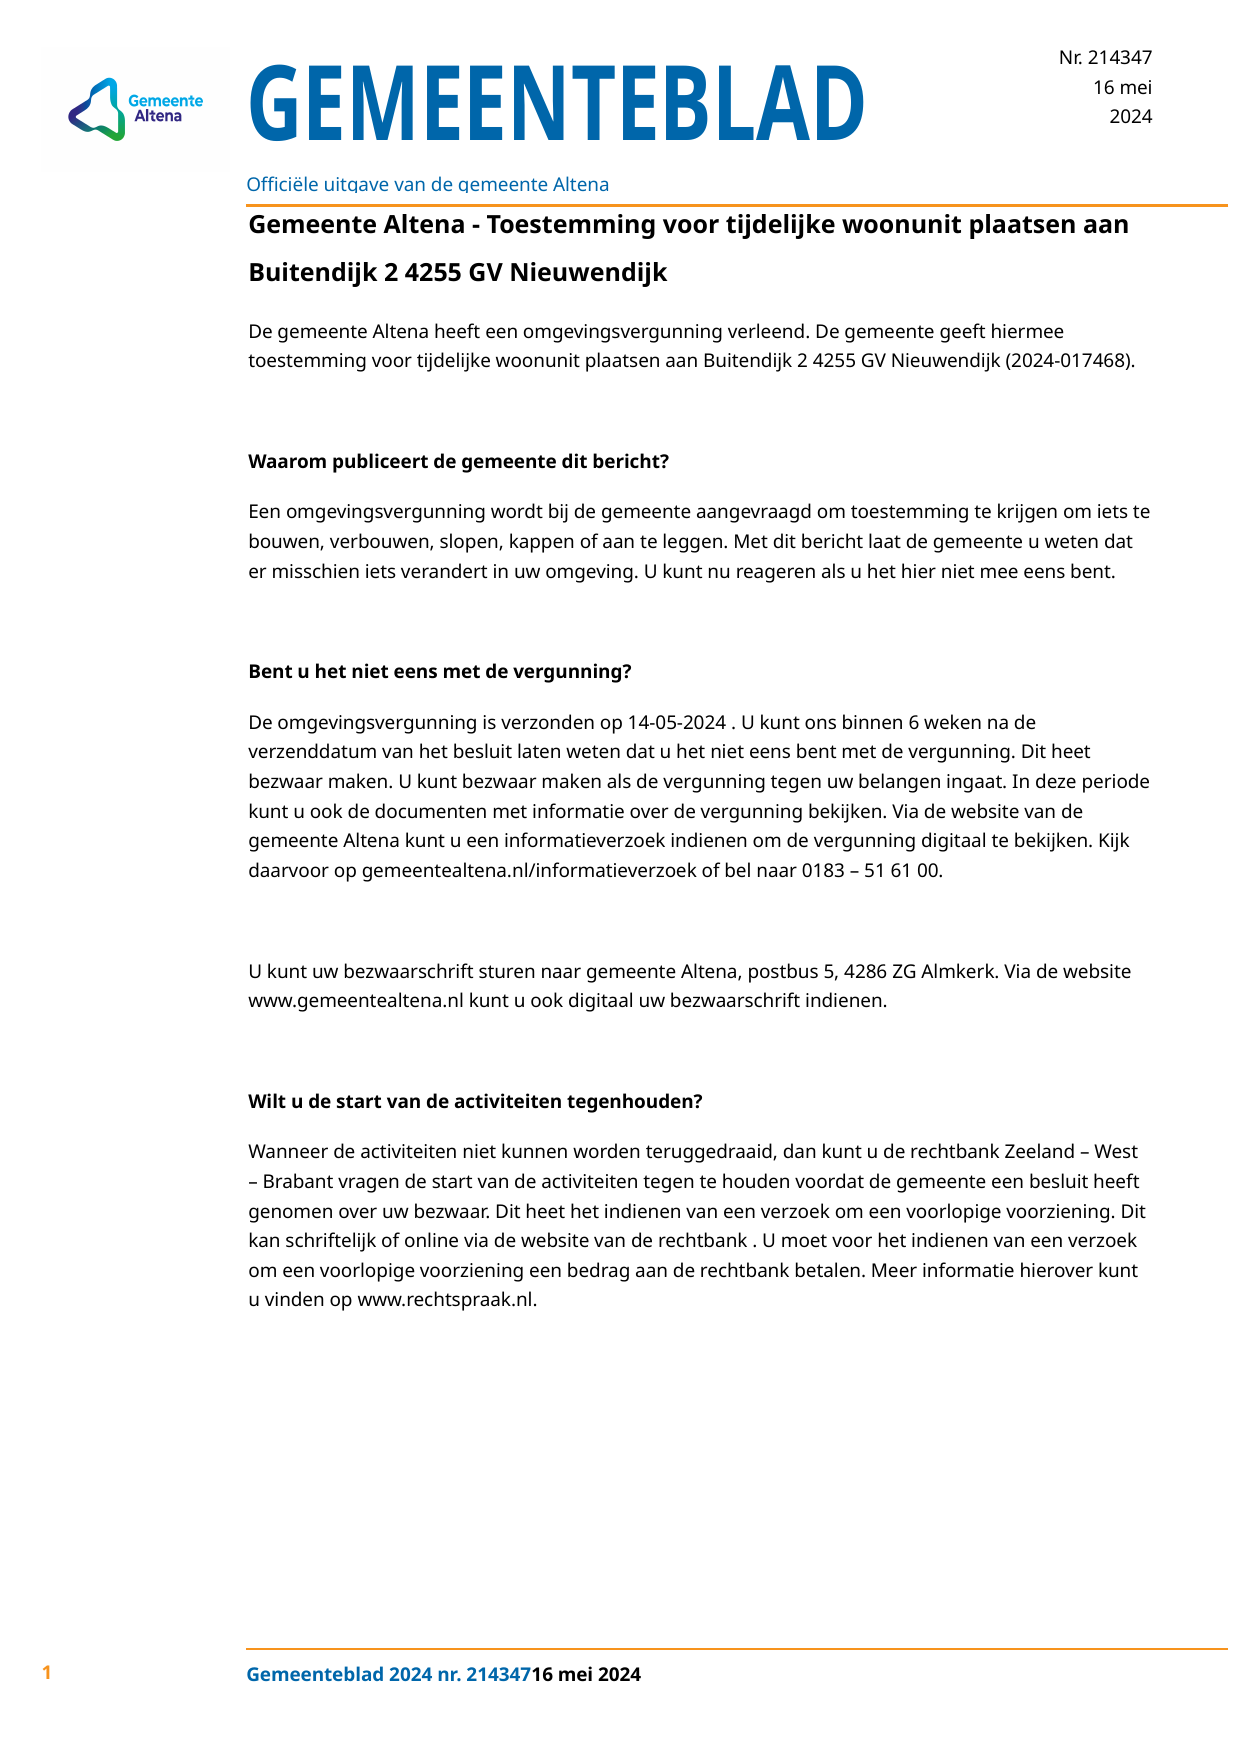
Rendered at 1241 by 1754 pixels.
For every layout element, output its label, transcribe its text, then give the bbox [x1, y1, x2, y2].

text Wanneer de activiteiten niet kunnen worden teruggedraaid, dan kunt u de rechtbank Zeeland – West – Brabant vragen de start van de activiteiten tegen te houden voordat de gemeente een besluit heeft genomen over uw bezwaar. Dit heet het indienen van een verzoek om een voorlopige voorziening. Dit kan schriftelijk of online via de website van de rechtbank . U moet voor het indienen van een verzoek om een voorlopige voorziening een bedrag aan de rechtbank betalen. Meer informatie hierover kunt u vinden op www.rechtspraak.nl. [248, 1139, 1152, 1312]
text Een omgevingsvergunning wordt bij de gemeente aangevraagd om toestemming te krijgen om iets te bouwen, verbouwen, slopen, kappen of aan te leggen. Met dit bericht laat de gemeente u weten dat er misschien iets verandert in uw omgeving. U kunt nu reageren als u het hier niet mee eens bent. [248, 499, 1152, 584]
text Waarom publiceert de gemeente dit bericht? [248, 448, 1152, 474]
text Bent u het niet eens met de vergunning? [248, 659, 1152, 684]
text U kunt uw bezwaarschrift sturen naar gemeente Altena, postbus 5, 4286 ZG Almkerk. Via de website www.gemeentealtena.nl kunt u ook digitaal uw bezwaarschrift indienen. [248, 958, 1152, 1013]
text De omgevingsvergunning is verzonden op 14-05-2024 . U kunt ons binnen 6 weken na de verzenddatum van het besluit laten weten dat u het niet eens bent met de vergunning. Dit heet bezwaar maken. U kunt bezwaar maken als de vergunning tegen uw belangen ingaat. In deze periode kunt u ook de documenten met informatie over de vergunning bekijken. Via de website van de gemeente Altena kunt u een informatieverzoek indienen om de vergunning digitaal te bekijken. Kijk daarvoor op gemeentealtena.nl/informatieverzoek of bel naar 0183 – 51 61 00. [248, 709, 1152, 883]
picture [41, 47, 231, 172]
text De gemeente Altena heeft een omgevingsvergunning verleend. De gemeente geeft hiermee toestemming voor tijdelijke woonunit plaatsen aan Buitendijk 2 4255 GV Nieuwendijk (2024-017468). [248, 318, 1152, 373]
text Gemeente Altena - Toestemming voor tijdelijke woonunit plaatsen aan Buitendijk 2 4255 GV Nieuwendijk [248, 207, 1152, 288]
text Wilt u de start van de activiteiten tegenhouden? [248, 1088, 1152, 1114]
